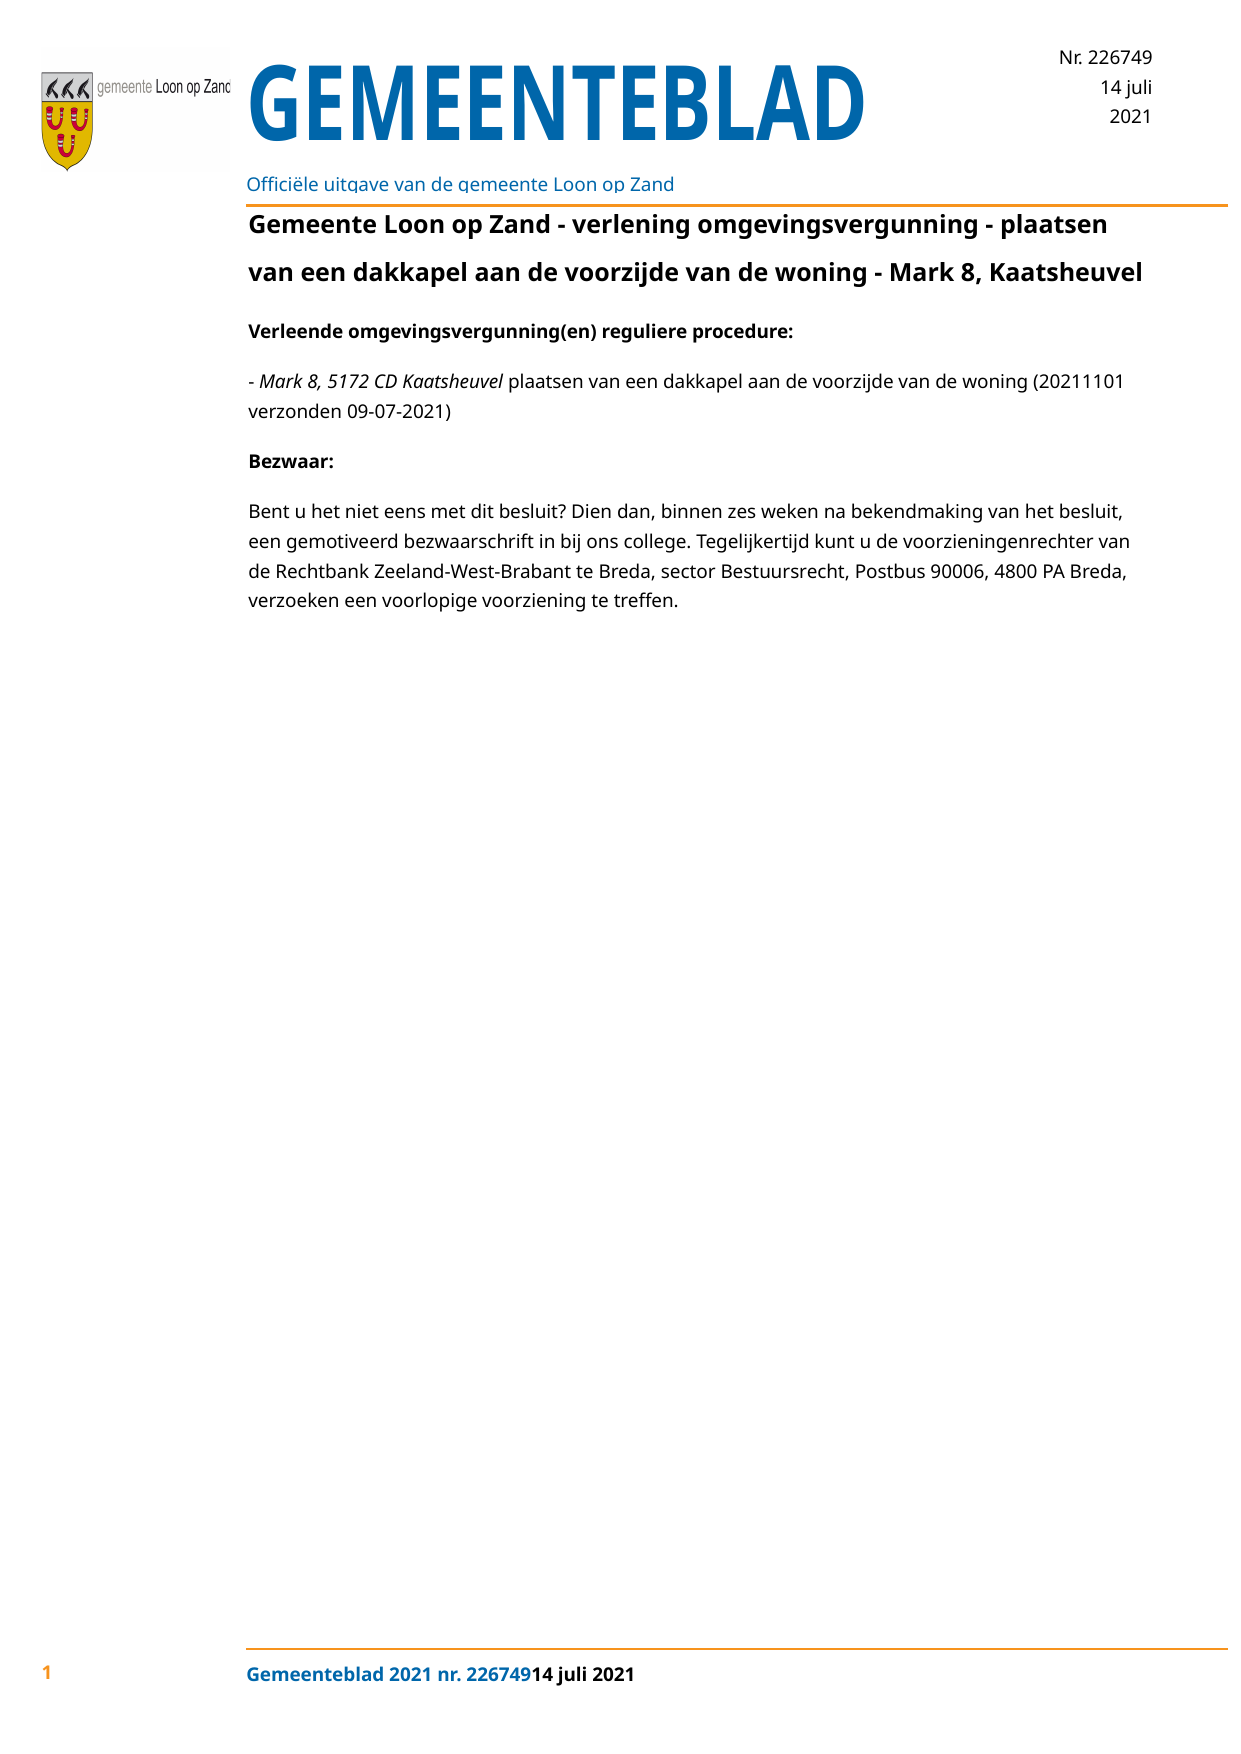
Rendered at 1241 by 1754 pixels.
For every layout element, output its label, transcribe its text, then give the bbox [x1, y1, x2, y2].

picture [41, 47, 231, 172]
text Bezwaar: [248, 448, 1152, 474]
text Gemeente Loon op Zand - verlening omgevingsvergunning - plaatsen van een dakkapel aan de voorzijde van de woning - Mark 8, Kaatsheuvel [248, 207, 1152, 288]
text Verleende omgevingsvergunning(en) reguliere procedure: [248, 318, 1152, 344]
text Bent u het niet eens met dit besluit? Dien dan, binnen zes weken na bekendmaking van het besluit, een gemotiveerd bezwaarschrift in bij ons college. Tegelijkertijd kunt u de voorzieningenrechter van de Rechtbank Zeeland-West-Brabant te Breda, sector Bestuursrecht, Postbus 90006, 4800 PA Breda, verzoeken een voorlopige voorziening te treffen. [248, 499, 1152, 613]
text - Mark 8, 5172 CD Kaatsheuvel plaatsen van een dakkapel aan de voorzijde van de woning (20211101 verzonden 09-07-2021) [248, 368, 1152, 424]
